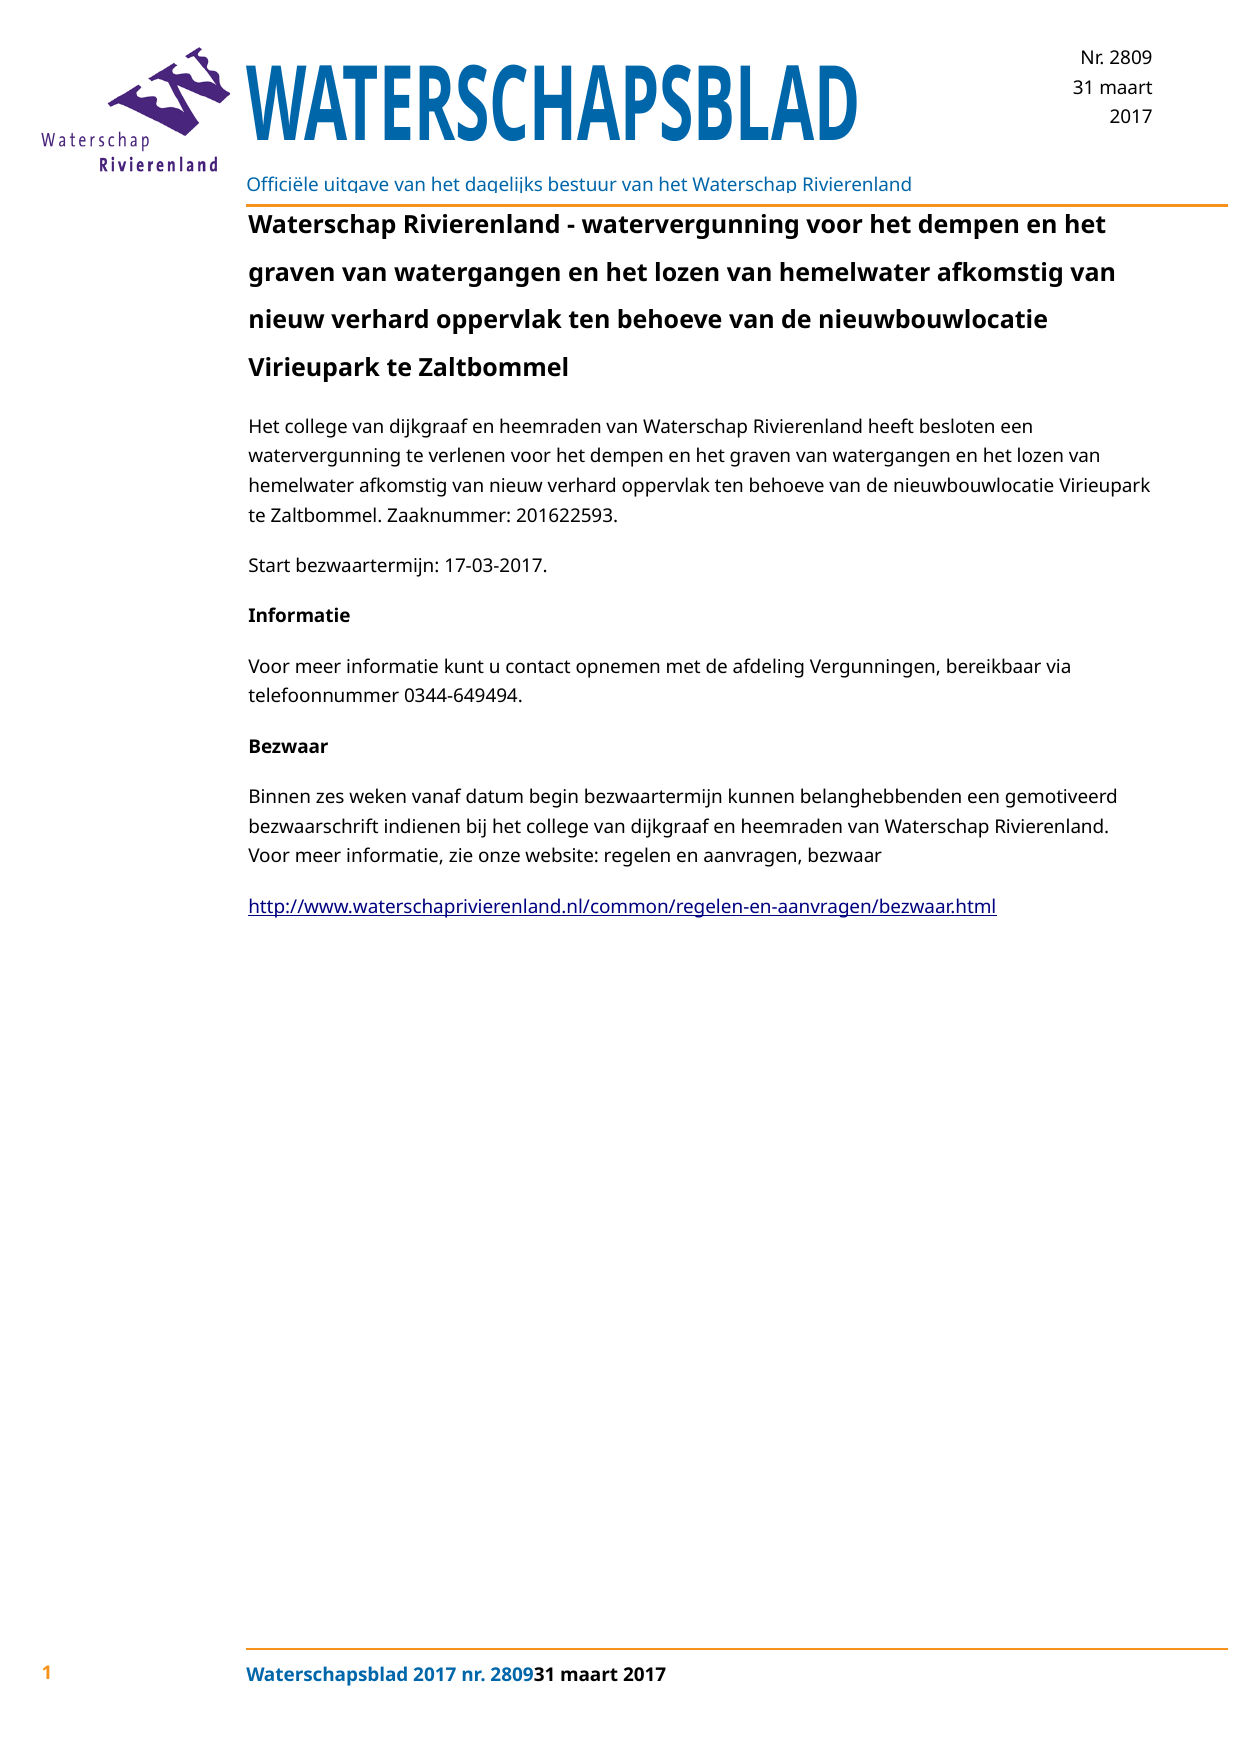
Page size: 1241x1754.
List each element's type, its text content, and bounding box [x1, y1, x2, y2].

text Binnen zes weken vanaf datum begin bezwaartermijn kunnen belanghebbenden een gemotiveerd bezwaarschrift indienen bij het college van dijkgraaf en heemraden van Waterschap Rivierenland. Voor meer informatie, zie onze website: regelen en aanvragen, bezwaar [248, 783, 1152, 868]
text Bezwaar [248, 733, 1152, 759]
picture [41, 47, 231, 172]
text Informatie [248, 603, 1152, 628]
text http://www.waterschaprivierenland.nl/common/regelen-en-aanvragen/bezwaar.html [248, 893, 1152, 919]
text Waterschap Rivierenland - watervergunning voor het dempen en het graven van watergangen en het lozen van hemelwater afkomstig van nieuw verhard oppervlak ten behoeve van de nieuwbouwlocatie Virieupark te Zaltbommel [248, 207, 1152, 384]
text Voor meer informatie kunt u contact opnemen met de afdeling Vergunningen, bereikbaar via telefoonnummer 0344-649494. [248, 653, 1152, 708]
text Het college van dijkgraaf en heemraden van Waterschap Rivierenland heeft besloten een watervergunning te verlenen voor het dempen en het graven van watergangen en het lozen van hemelwater afkomstig van nieuw verhard oppervlak ten behoeve van de nieuwbouwlocatie Virieupark te Zaltbommel. Zaaknummer: 201622593. [248, 413, 1152, 528]
text Start bezwaartermijn: 17-03-2017. [248, 552, 1152, 578]
